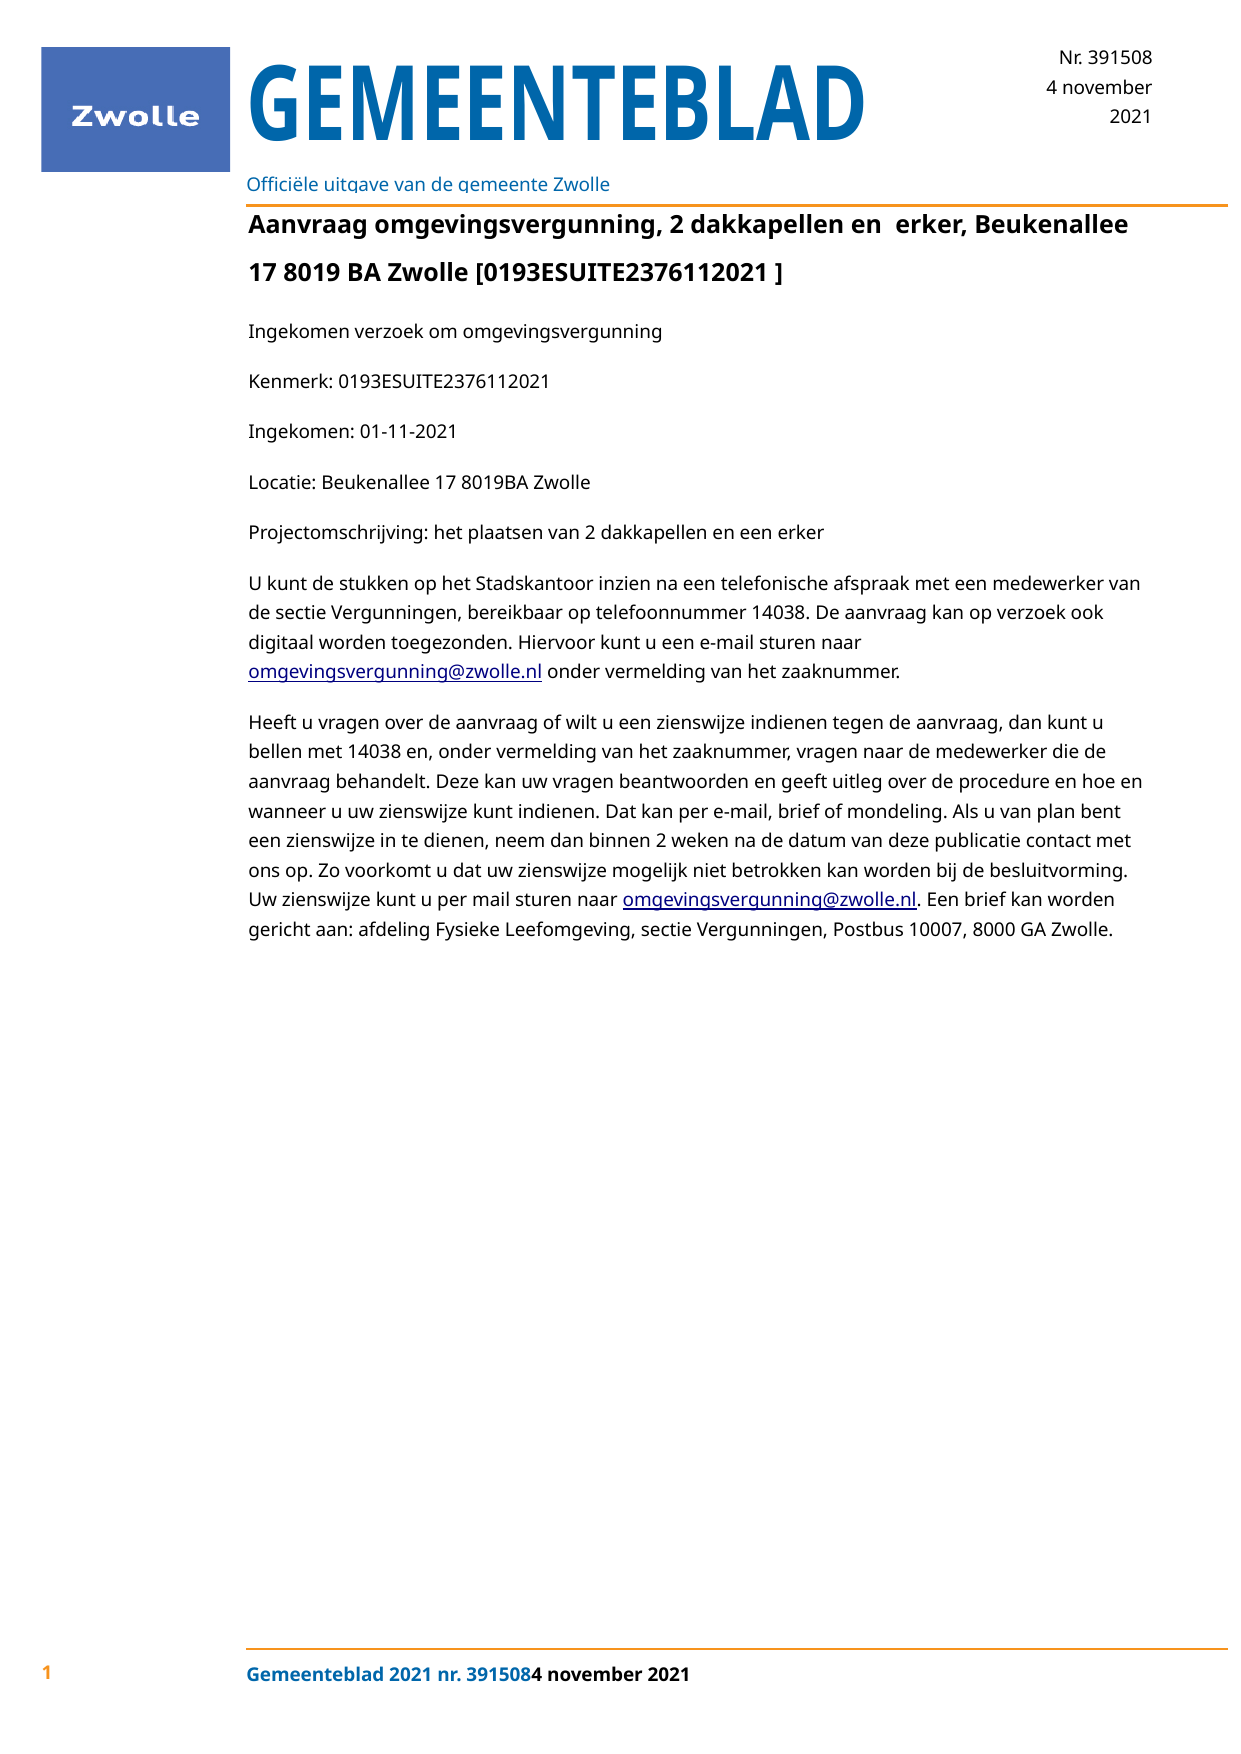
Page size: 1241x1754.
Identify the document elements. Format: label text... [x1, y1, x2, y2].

text Ingekomen: 01-11-2021 [248, 419, 1152, 444]
text Ingekomen verzoek om omgevingsvergunning [248, 318, 1152, 344]
text Heeft u vragen over de aanvraag of wilt u een zienswijze indienen tegen de aanvraag, dan kunt u bellen met 14038 en, onder vermelding van het zaaknummer, vragen naar de medewerker die de aanvraag behandelt. Deze kan uw vragen beantwoorden en geeft uitleg over de procedure en hoe en wanneer u uw zienswijze kunt indienen. Dat kan per e-mail, brief of mondeling. Als u van plan bent een zienswijze in te dienen, neem dan binnen 2 weken na de datum van deze publicatie contact met ons op. Zo voorkomt u dat uw zienswijze mogelijk niet betrokken kan worden bij de besluitvorming. Uw zienswijze kunt u per mail sturen naar omgevingsvergunning@zwolle.nl. Een brief kan worden gericht aan: afdeling Fysieke Leefomgeving, sectie Vergunningen, Postbus 10007, 8000 GA Zwolle. [248, 709, 1152, 942]
text U kunt de stukken op het Stadskantoor inzien na een telefonische afspraak met een medewerker van de sectie Vergunningen, bereikbaar op telefoonnummer 14038. De aanvraag kan op verzoek ook digitaal worden toegezonden. Hiervoor kunt u een e-mail sturen naar omgevingsvergunning@zwolle.nl onder vermelding van het zaaknummer. [248, 570, 1152, 684]
text Aanvraag omgevingsvergunning, 2 dakkapellen en erker, Beukenallee 17 8019 BA Zwolle [0193ESUITE2376112021 ] [248, 207, 1152, 288]
text Kenmerk: 0193ESUITE2376112021 [248, 368, 1152, 394]
text Locatie: Beukenallee 17 8019BA Zwolle [248, 469, 1152, 495]
picture [41, 47, 231, 172]
text Projectomschrijving: het plaatsen van 2 dakkapellen en een erker [248, 519, 1152, 545]
